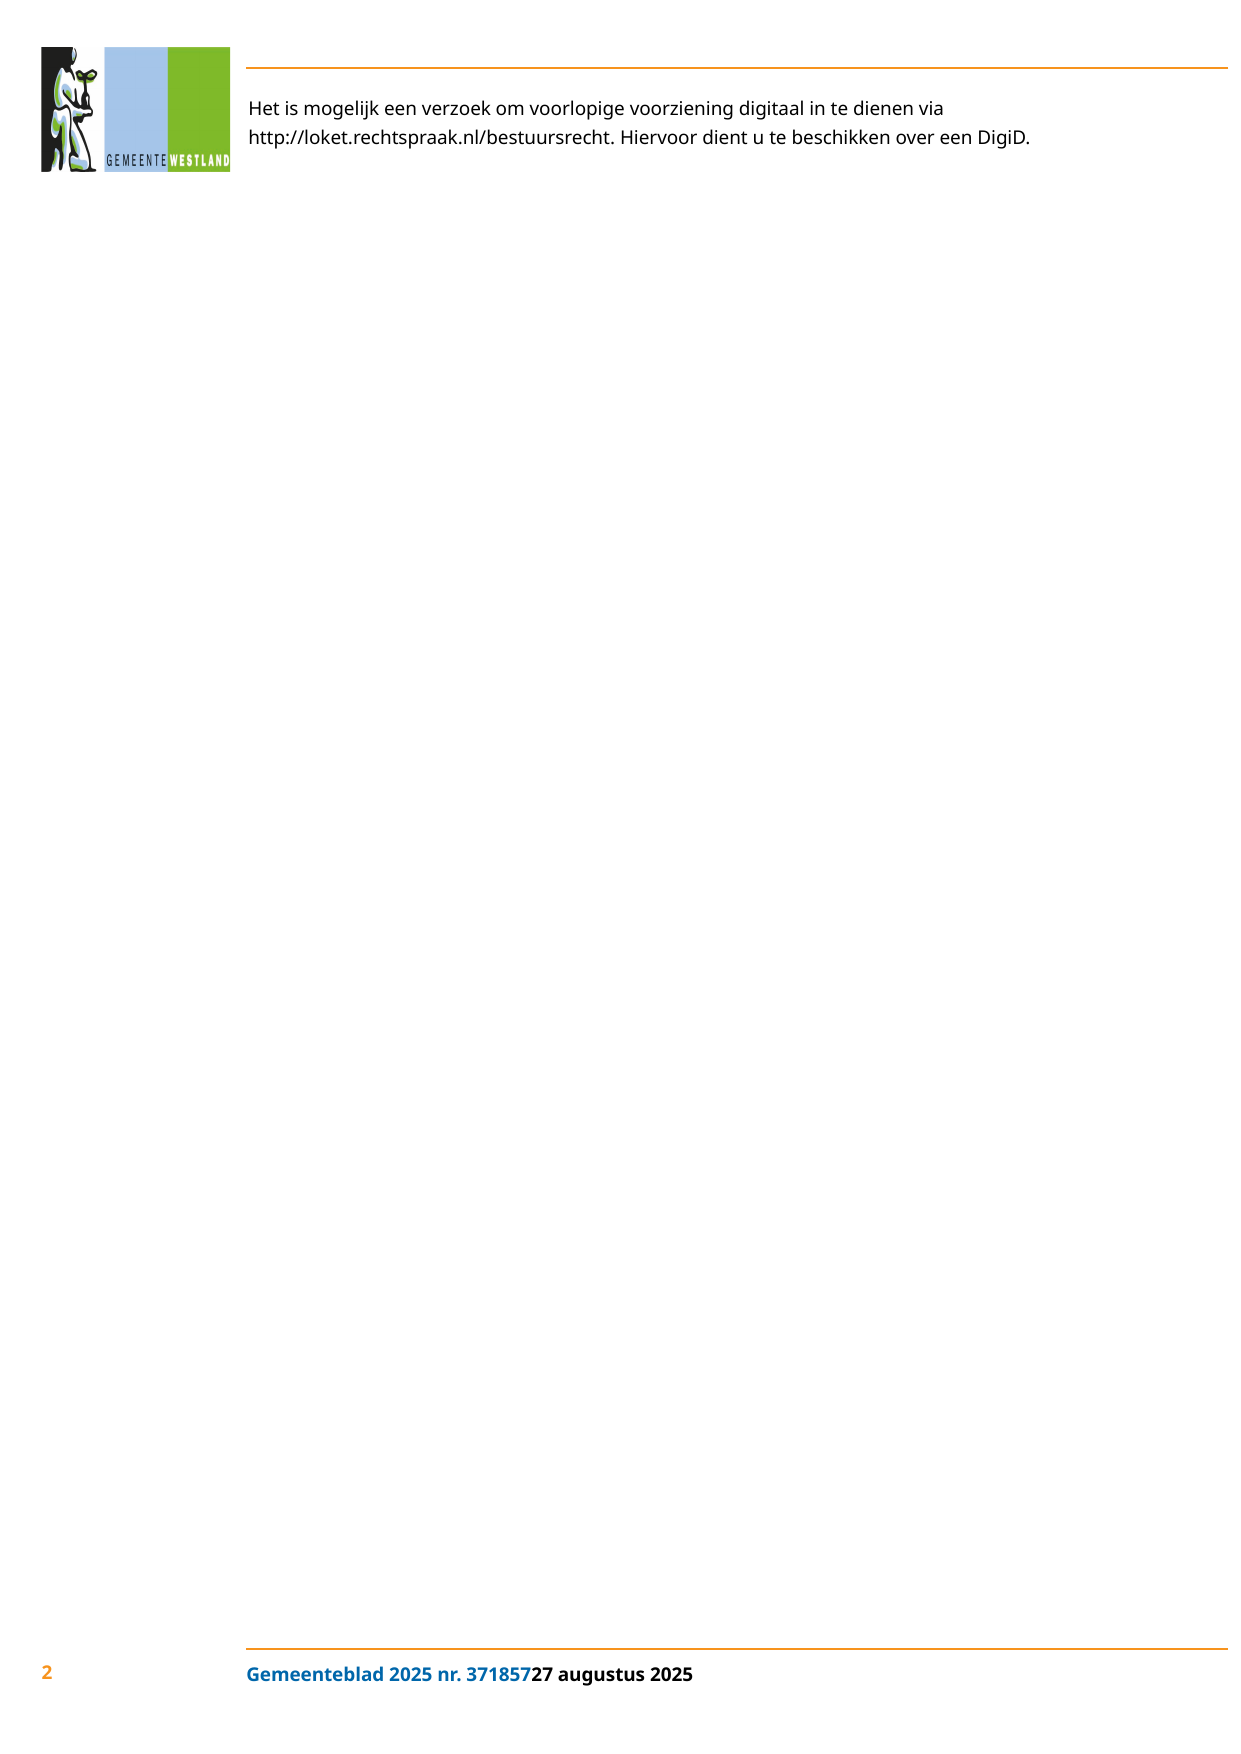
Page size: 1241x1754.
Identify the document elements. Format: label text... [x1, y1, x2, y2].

picture [41, 47, 231, 172]
text Het is mogelijk een verzoek om voorlopige voorziening digitaal in te dienen via http://loket.rechtspraak.nl/bestuursrecht. Hiervoor dient u te beschikken over een DigiD. [248, 95, 1152, 150]
